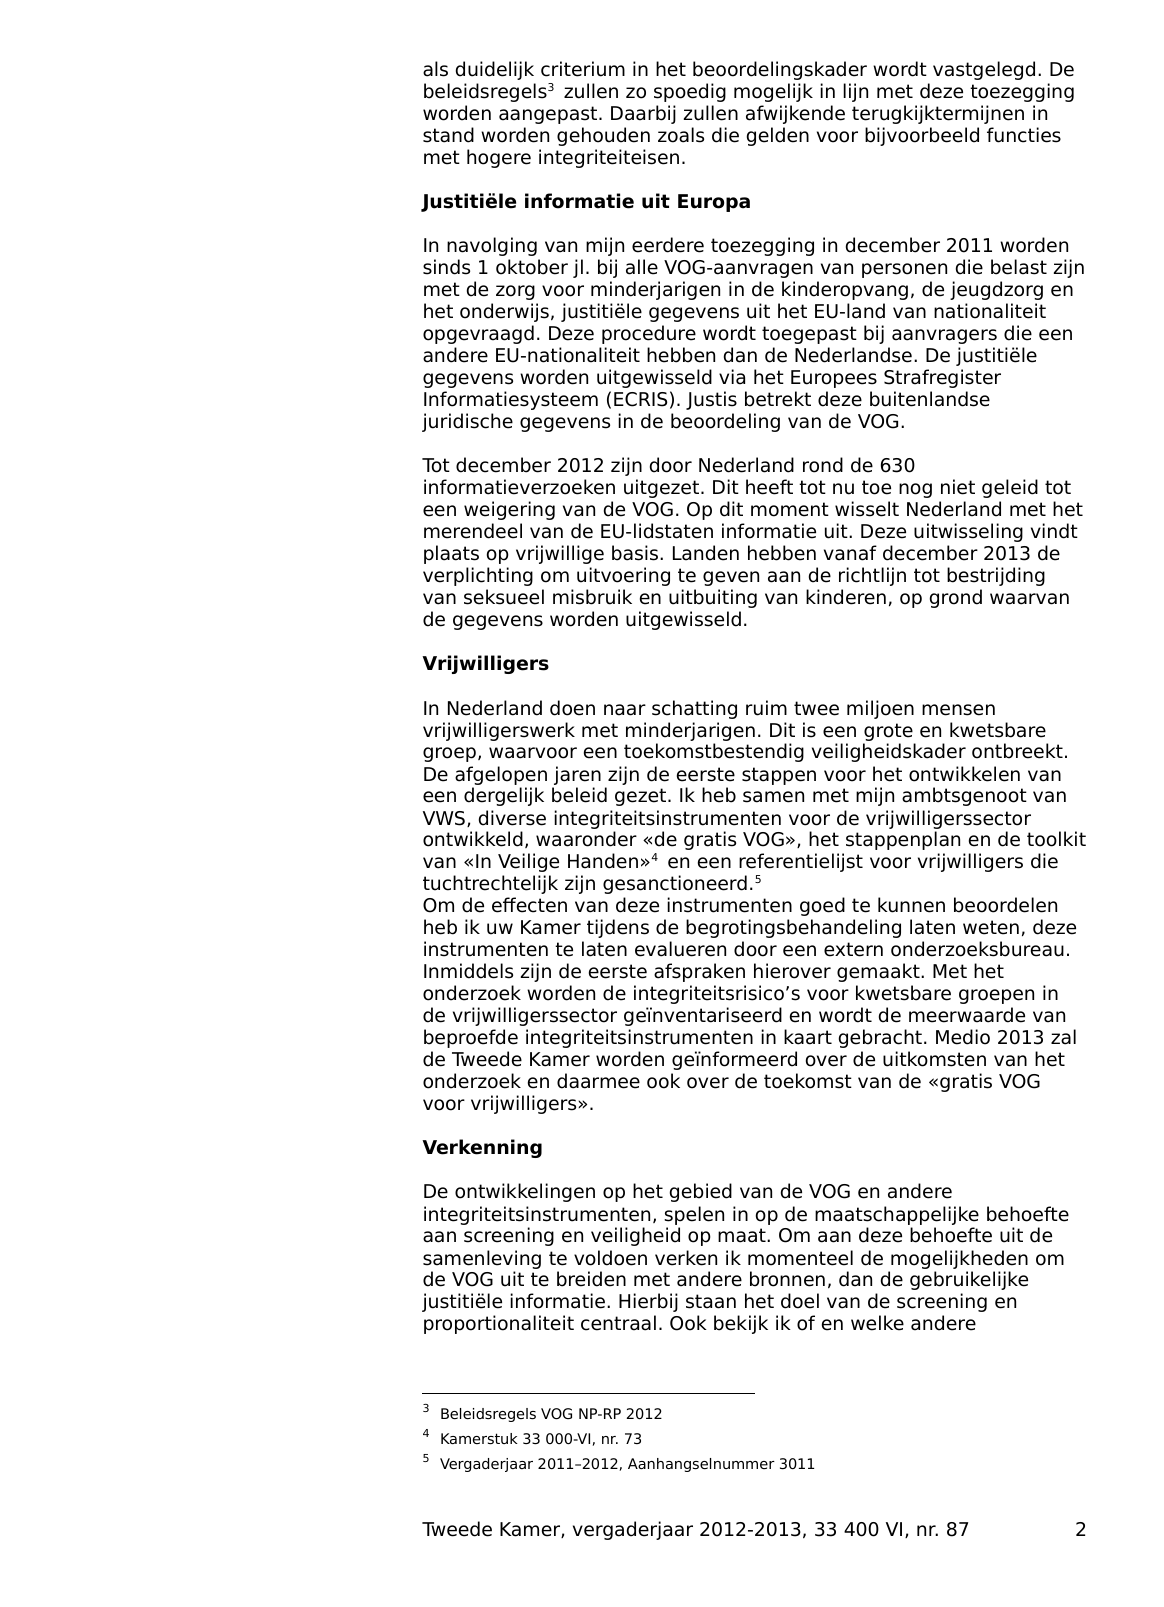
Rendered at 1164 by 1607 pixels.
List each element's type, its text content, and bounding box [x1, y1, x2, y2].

text Vergaderjaar 2011–2012, Aanhangselnummer 3011 [422, 1452, 1087, 1474]
text als duidelijk criterium in het beoordelingskader wordt vastgelegd. De beleidsregels zullen zo spoedig mogelijk in lijn met deze toezegging worden aangepast. Daarbij zullen afwijkende terugkijktermijnen in stand worden gehouden zoals die gelden voor bijvoorbeeld functies met hogere integriteiteisen. [422, 59, 1087, 169]
subtitle Justitiële informatie uit Europa [422, 191, 1087, 213]
text In Nederland doen naar schatting ruim twee miljoen mensen vrijwilligerswerk met minderjarigen. Dit is een grote en kwetsbare groep, waarvoor een toekomstbestendig veiligheidskader ontbreekt. De afgelopen jaren zijn de eerste stappen voor het ontwikkelen van een dergelijk beleid gezet. Ik heb samen met mijn ambtsgenoot van VWS, diverse integriteitsinstrumenten voor de vrijwilligerssector ontwikkeld, waaronder «de gratis VOG», het stappenplan en de toolkit van «In Veilige Handen» en een referentielijst voor vrijwilligers die tuchtrechtelijk zijn gesanctioneerd. [422, 697, 1087, 895]
text Beleidsregels VOG NP-RP 2012 [422, 1402, 1087, 1424]
subtitle Verkenning [422, 1137, 1087, 1159]
subtitle Vrijwilligers [422, 653, 1087, 675]
text Om de effecten van deze instrumenten goed te kunnen beoordelen heb ik uw Kamer tijdens de begrotingsbehandeling laten weten, deze instrumenten te laten evalueren door een extern onderzoeksbureau. Inmiddels zijn de eerste afspraken hierover gemaakt. Met het onderzoek worden de integriteitsrisico’s voor kwetsbare groepen in de vrijwilligerssector geïnventariseerd en wordt de meerwaarde van beproefde integriteitsinstrumenten in kaart gebracht. Medio 2013 zal de Tweede Kamer worden geïnformeerd over de uitkomsten van het onderzoek en daarmee ook over de toekomst van de «gratis VOG voor vrijwilligers». [422, 895, 1087, 1115]
text Tot december 2012 zijn door Nederland rond de 630 informatieverzoeken uitgezet. Dit heeft tot nu toe nog niet geleid tot een weigering van de VOG. Op dit moment wisselt Nederland met het merendeel van de EU-lidstaten informatie uit. Deze uitwisseling vindt plaats op vrijwillige basis. Landen hebben vanaf december 2013 de verplichting om uitvoering te geven aan de richtlijn tot bestrijding van seksueel misbruik en uitbuiting van kinderen, op grond waarvan de gegevens worden uitgewisseld. [422, 455, 1087, 631]
text In navolging van mijn eerdere toezegging in december 2011 worden sinds 1 oktober jl. bij alle VOG-aanvragen van personen die belast zijn met de zorg voor minderjarigen in de kinderopvang, de jeugdzorg en het onderwijs, justitiële gegevens uit het EU-land van nationaliteit opgevraagd. Deze procedure wordt toegepast bij aanvragers die een andere EU-nationaliteit hebben dan de Nederlandse. De justitiële gegevens worden uitgewisseld via het Europees Strafregister Informatiesysteem (ECRIS). Justis betrekt deze buitenlandse juridische gegevens in de beoordeling van de VOG. [422, 235, 1087, 433]
text De ontwikkelingen op het gebied van de VOG en andere integriteitsinstrumenten, spelen in op de maatschappelijke behoefte aan screening en veiligheid op maat. Om aan deze behoefte uit de samenleving te voldoen verken ik momenteel de mogelijkheden om de VOG uit te breiden met andere bronnen, dan de gebruikelijke justitiële informatie. Hierbij staan het doel van de screening en proportionaliteit centraal. Ook bekijk ik of en welke andere [422, 1181, 1087, 1335]
text Kamerstuk 33 000-VI, nr. 73 [422, 1427, 1087, 1449]
